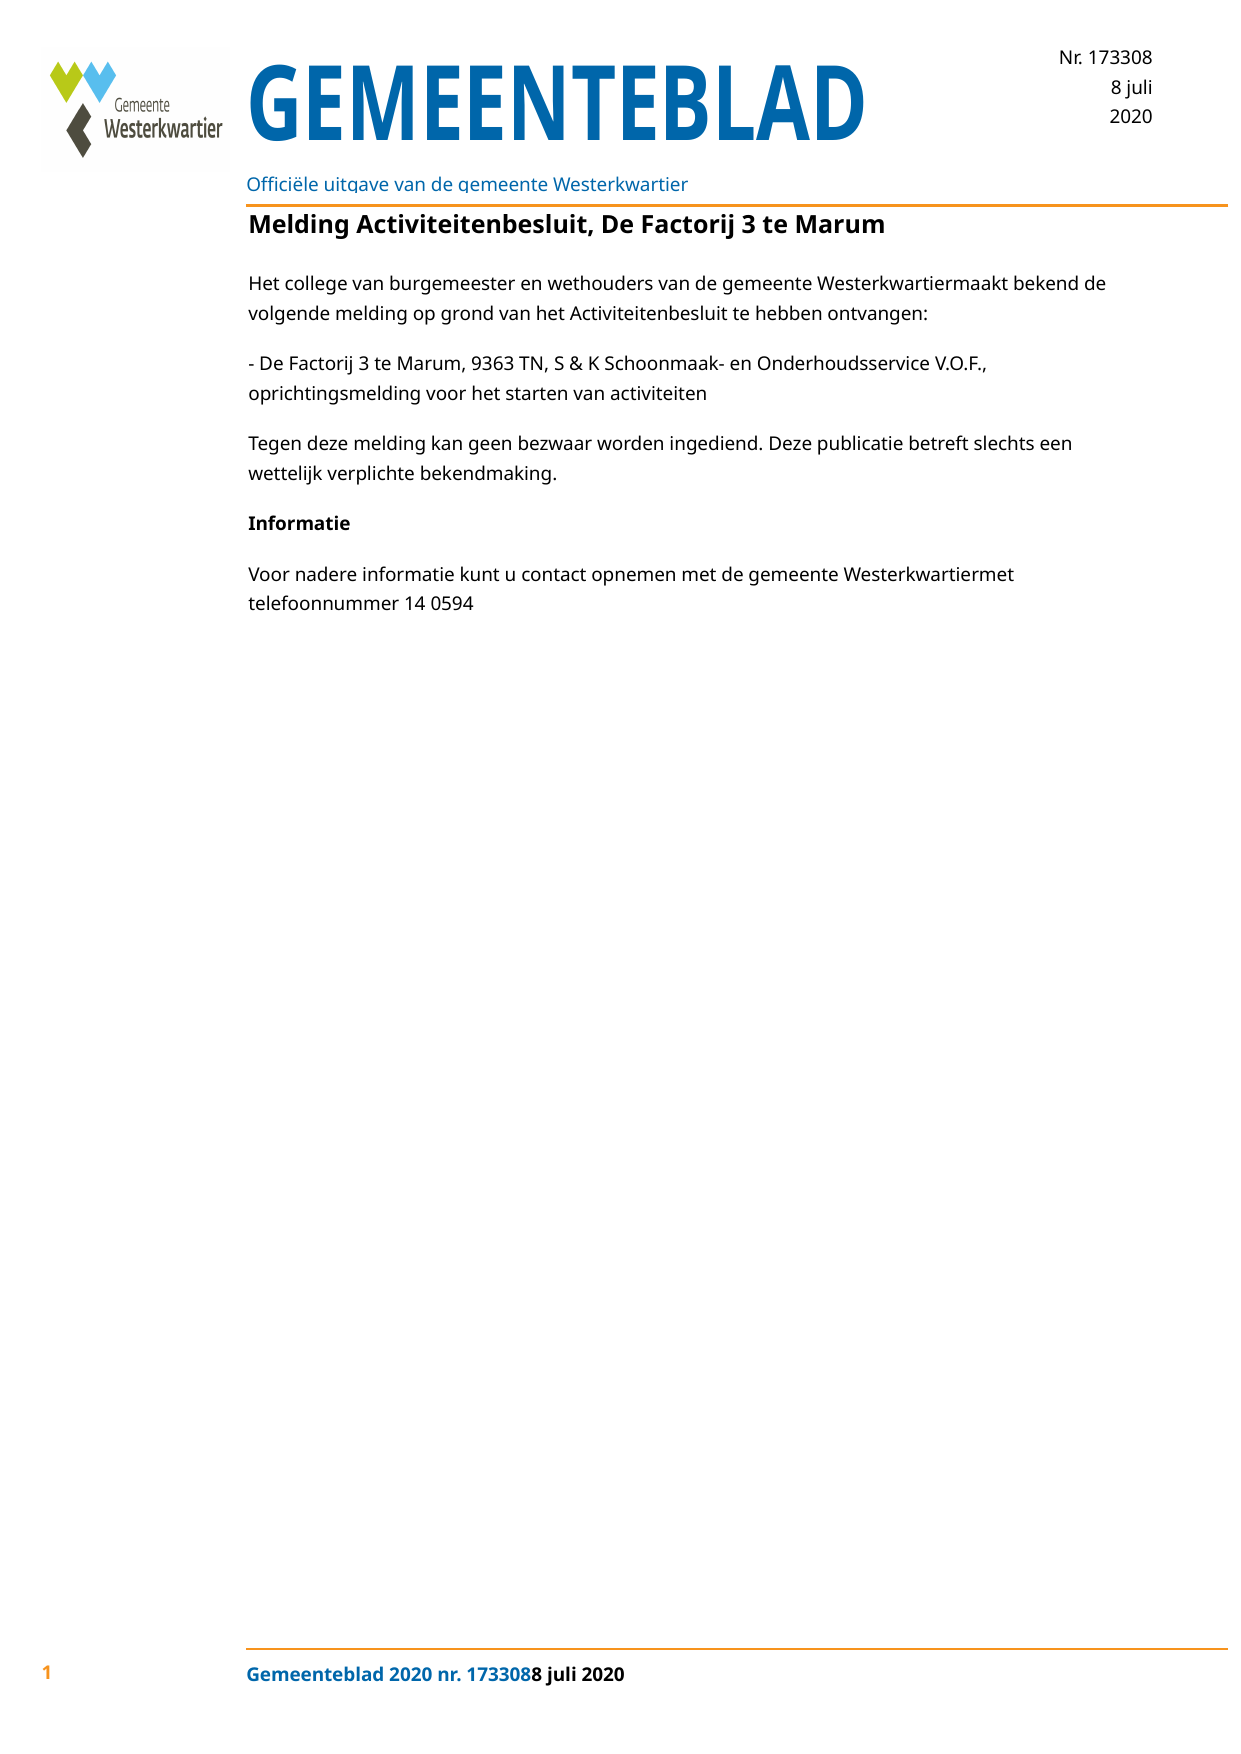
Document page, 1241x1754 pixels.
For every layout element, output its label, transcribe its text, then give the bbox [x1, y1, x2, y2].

picture [41, 47, 231, 172]
text - De Factorij 3 te Marum, 9363 TN, S & K Schoonmaak- en Onderhoudsservice V.O.F., oprichtingsmelding voor het starten van activiteiten [248, 350, 1152, 406]
text Tegen deze melding kan geen bezwaar worden ingediend. Deze publicatie betreft slechts een wettelijk verplichte bekendmaking. [248, 430, 1152, 486]
text Het college van burgemeester en wethouders van de gemeente Westerkwartiermaakt bekend de volgende melding op grond van het Activiteitenbesluit te hebben ontvangen: [248, 270, 1152, 326]
text Informatie [248, 510, 1152, 536]
text Voor nadere informatie kunt u contact opnemen met de gemeente Westerkwartiermet telefoonnummer 14 0594 [248, 561, 1152, 616]
text Melding Activiteitenbesluit, De Factorij 3 te Marum [248, 207, 1152, 241]
